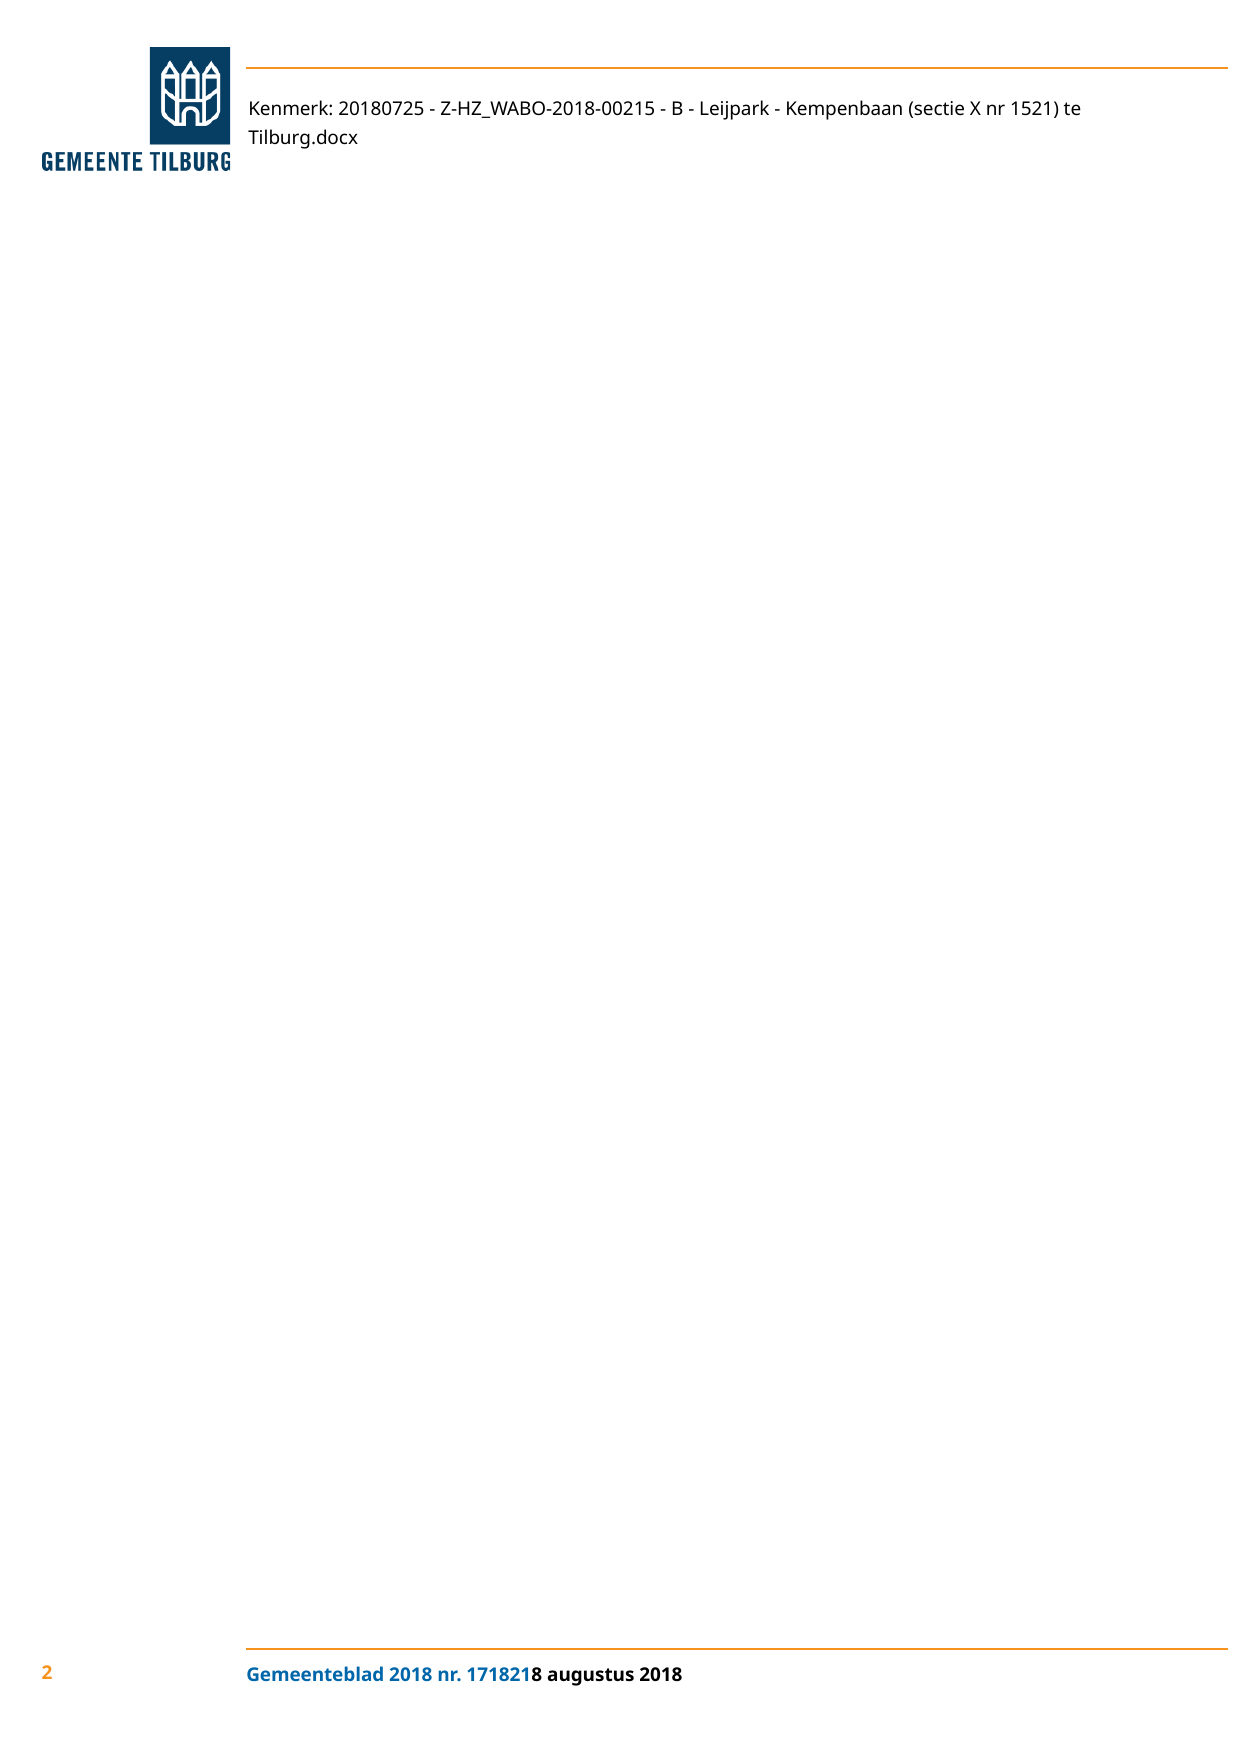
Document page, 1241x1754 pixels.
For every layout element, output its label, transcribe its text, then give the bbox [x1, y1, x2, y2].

picture [41, 47, 231, 172]
text Kenmerk: 20180725 - Z-HZ_WABO-2018-00215 - B - Leijpark - Kempenbaan (sectie X nr 1521) te Tilburg.docx [248, 95, 1152, 150]
